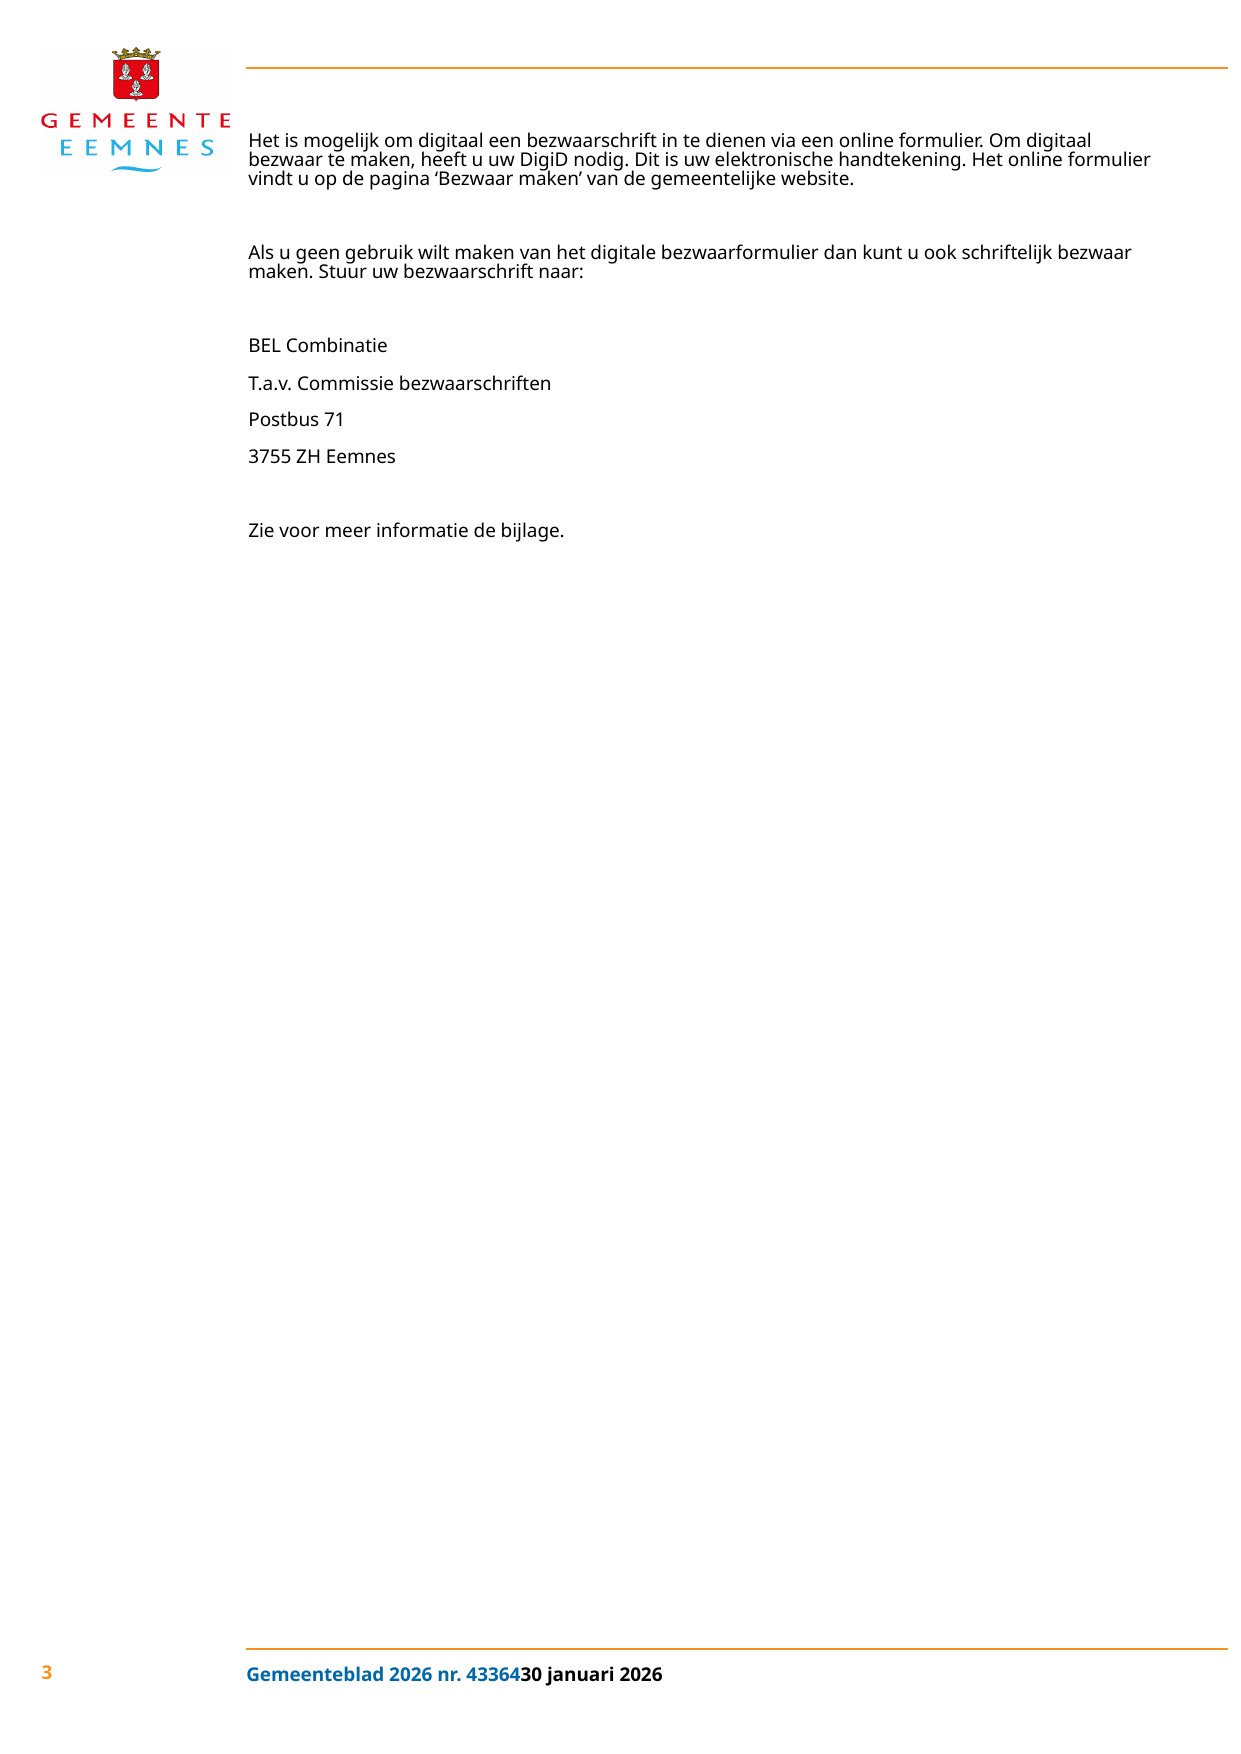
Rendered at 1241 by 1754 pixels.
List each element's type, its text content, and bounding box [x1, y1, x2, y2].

text 3755 ZH Eemnes [248, 448, 1152, 468]
text Zie voor meer informatie de bijlage. [248, 522, 1152, 542]
text BEL Combinatie [248, 337, 1152, 357]
text Het is mogelijk om digitaal een bezwaarschrift in te dienen via een online formulier. Om digitaal bezwaar te maken, heeft u uw DigiD nodig. Dit is uw elektronische handtekening. Het online formulier vindt u op de pagina ‘Bezwaar maken’ van de gemeentelijke website. [248, 132, 1152, 189]
text Als u geen gebruik wilt maken van het digitale bezwaarformulier dan kunt u ook schriftelijk bezwaar maken. Stuur uw bezwaarschrift naar: [248, 244, 1152, 283]
text Postbus 71 [248, 411, 1152, 431]
picture [41, 47, 231, 172]
text T.a.v. Commissie bezwaarschriften [248, 374, 1152, 394]
